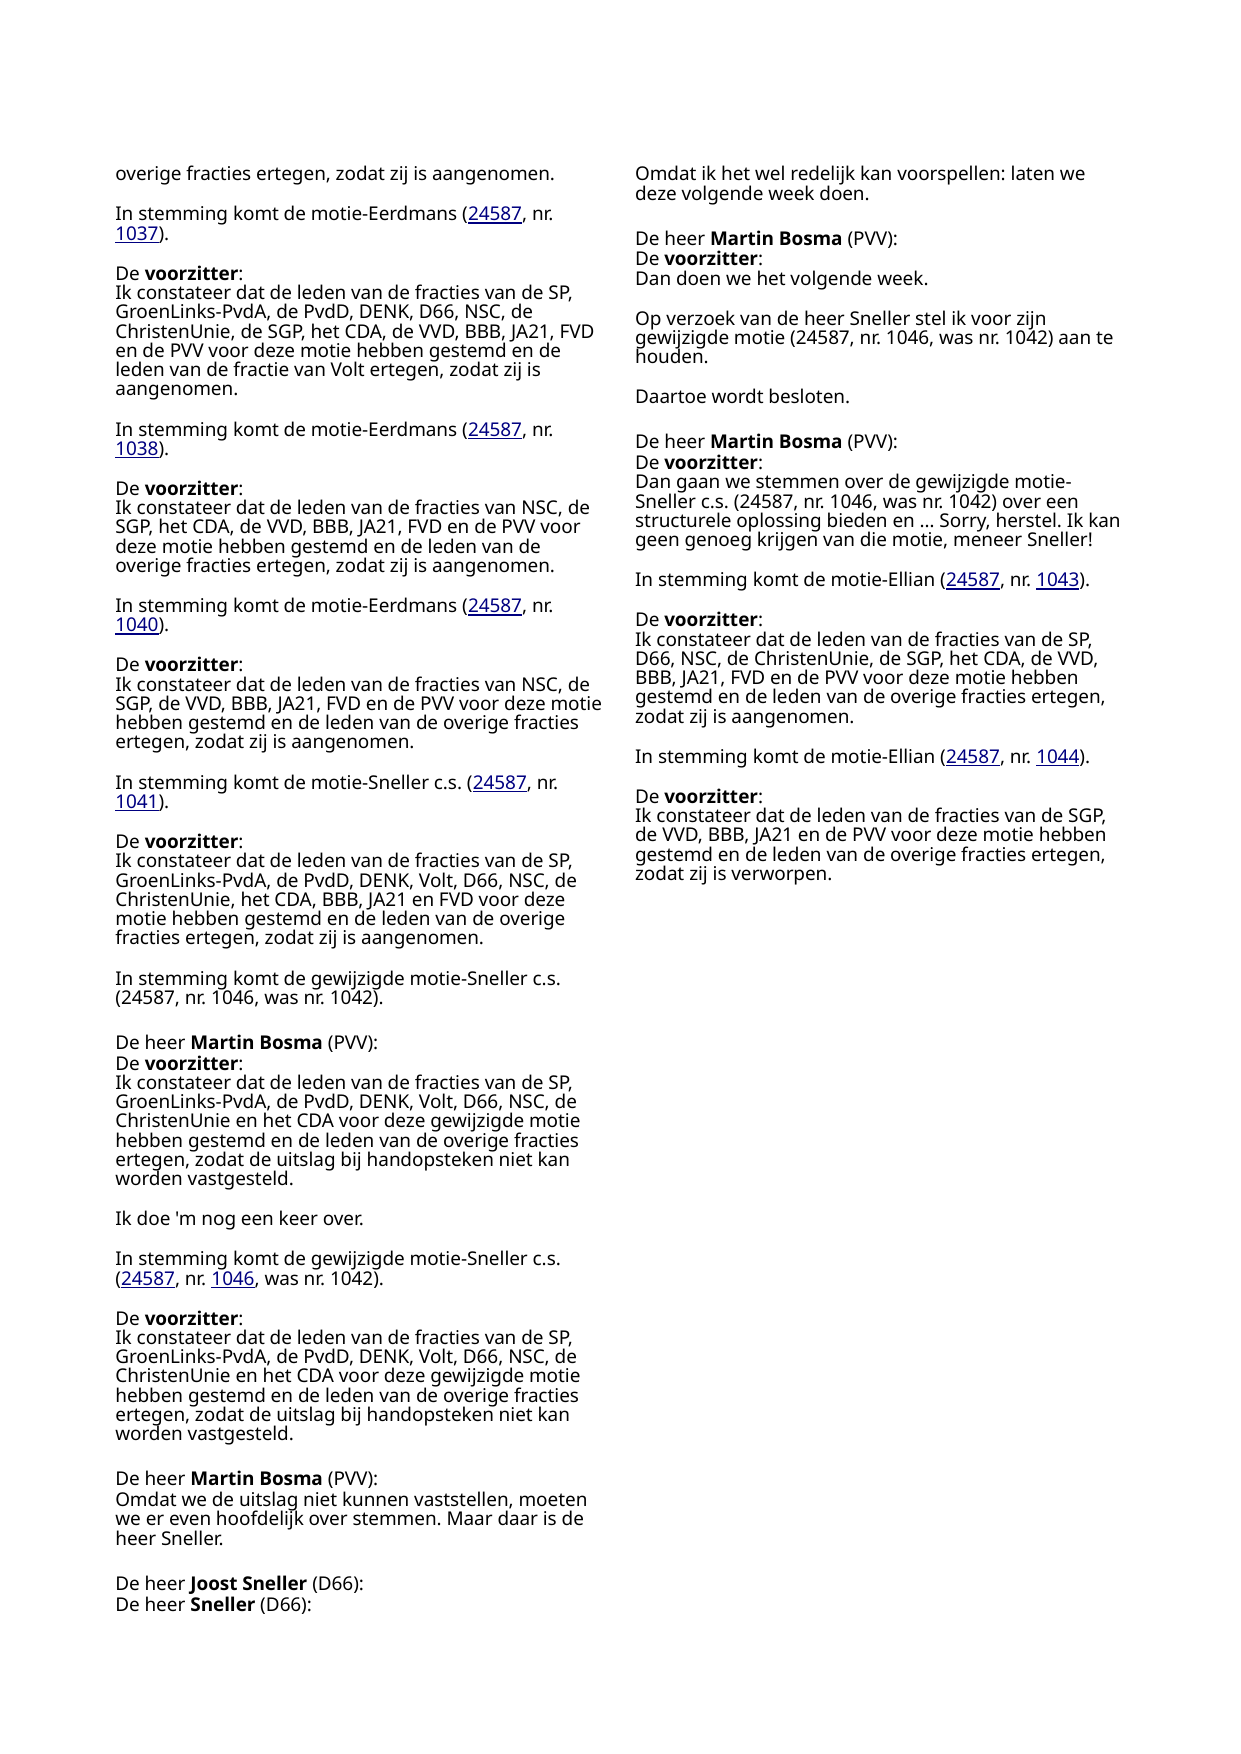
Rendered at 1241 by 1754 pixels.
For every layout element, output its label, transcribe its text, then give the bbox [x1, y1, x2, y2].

text In stemming komt de motie-Sneller c.s. (24587, nr. 1041). [115, 774, 605, 812]
text Ik constateer dat de leden van de fracties van de SP, D66, NSC, de ChristenUnie, de SGP, het CDA, de VVD, BBB, JA21, FVD en de PVV voor deze motie hebben gestemd en de leden van de overige fracties ertegen, zodat zij is aangenomen. [635, 631, 1125, 727]
text In stemming komt de motie-Eerdmans (24587, nr. 1037). [115, 205, 605, 244]
text De voorzitter: [635, 250, 1125, 270]
text De voorzitter: [635, 611, 1125, 631]
text De heer Joost Sneller (D66): [115, 1570, 605, 1596]
text De heer Martin Bosma (PVV): [115, 1029, 605, 1054]
text overige fracties ertegen, zodat zij is aangenomen. [115, 165, 605, 184]
text In stemming komt de motie-Ellian (24587, nr. 1044). [635, 748, 1125, 767]
text In stemming komt de gewijzigde motie-Sneller c.s. (24587, nr. 1046, was nr. 1042). [115, 969, 605, 1008]
text In stemming komt de gewijzigde motie-Sneller c.s. (24587, nr. 1046, was nr. 1042). [115, 1250, 605, 1289]
text Omdat ik het wel redelijk kan voorspellen: laten we deze volgende week doen. [635, 165, 1125, 204]
text De heer Martin Bosma (PVV): [635, 225, 1125, 250]
text Omdat we de uitslag niet kunnen vaststellen, moeten we er even hoofdelijk over stemmen. Maar daar is de heer Sneller. [115, 1491, 605, 1549]
text De voorzitter: [115, 265, 605, 284]
text De heer Martin Bosma (PVV): [635, 428, 1125, 454]
text De voorzitter: [115, 1054, 605, 1074]
text De heer Martin Bosma (PVV): [115, 1465, 605, 1491]
text Ik constateer dat de leden van de fracties van de SP, GroenLinks-PvdA, de PvdD, DENK, D66, NSC, de ChristenUnie, de SGP, het CDA, de VVD, BBB, JA21, FVD en de PVV voor deze motie hebben gestemd en de leden van de fractie van Volt ertegen, zodat zij is aangenomen. [115, 284, 605, 400]
text De voorzitter: [635, 788, 1125, 807]
text Ik constateer dat de leden van de fracties van de SGP, de VVD, BBB, JA21 en de PVV voor deze motie hebben gestemd en de leden van de overige fracties ertegen, zodat zij is verworpen. [635, 807, 1125, 884]
text De voorzitter: [115, 833, 605, 852]
text Ik constateer dat de leden van de fracties van de SP, GroenLinks-PvdA, de PvdD, DENK, Volt, D66, NSC, de ChristenUnie en het CDA voor deze gewijzigde motie hebben gestemd en de leden van de overige fracties ertegen, zodat de uitslag bij handopsteken niet kan worden vastgesteld. [115, 1074, 605, 1189]
text De voorzitter: [115, 1310, 605, 1329]
text De voorzitter: [635, 454, 1125, 473]
text Ik constateer dat de leden van de fracties van de SP, GroenLinks-PvdA, de PvdD, DENK, Volt, D66, NSC, de ChristenUnie en het CDA voor deze gewijzigde motie hebben gestemd en de leden van de overige fracties ertegen, zodat de uitslag bij handopsteken niet kan worden vastgesteld. [115, 1329, 605, 1444]
text Dan gaan we stemmen over de gewijzigde motie-Sneller c.s. (24587, nr. 1046, was nr. 1042) over een structurele oplossing bieden en … Sorry, herstel. Ik kan geen genoeg krijgen van die motie, meneer Sneller! [635, 473, 1125, 550]
text In stemming komt de motie-Eerdmans (24587, nr. 1040). [115, 597, 605, 636]
text In stemming komt de motie-Ellian (24587, nr. 1043). [635, 571, 1125, 591]
text Ik constateer dat de leden van de fracties van NSC, de SGP, het CDA, de VVD, BBB, JA21, FVD en de PVV voor deze motie hebben gestemd en de leden van de overige fracties ertegen, zodat zij is aangenomen. [115, 499, 605, 576]
text In stemming komt de motie-Eerdmans (24587, nr. 1038). [115, 421, 605, 459]
text Daartoe wordt besloten. [635, 388, 1125, 407]
text Ik doe 'm nog een keer over. [115, 1210, 605, 1229]
text De voorzitter: [115, 656, 605, 676]
text Op verzoek van de heer Sneller stel ik voor zijn gewijzigde motie (24587, nr. 1046, was nr. 1042) aan te houden. [635, 310, 1125, 367]
text De voorzitter: [115, 480, 605, 499]
text Ik constateer dat de leden van de fracties van de SP, GroenLinks-PvdA, de PvdD, DENK, Volt, D66, NSC, de ChristenUnie, het CDA, BBB, JA21 en FVD voor deze motie hebben gestemd en de leden van de overige fracties ertegen, zodat zij is aangenomen. [115, 852, 605, 949]
text Ik constateer dat de leden van de fracties van NSC, de SGP, de VVD, BBB, JA21, FVD en de PVV voor deze motie hebben gestemd en de leden van de overige fracties ertegen, zodat zij is aangenomen. [115, 676, 605, 753]
text De heer Sneller (D66): [115, 1596, 605, 1615]
text Dan doen we het volgende week. [635, 270, 1125, 289]
